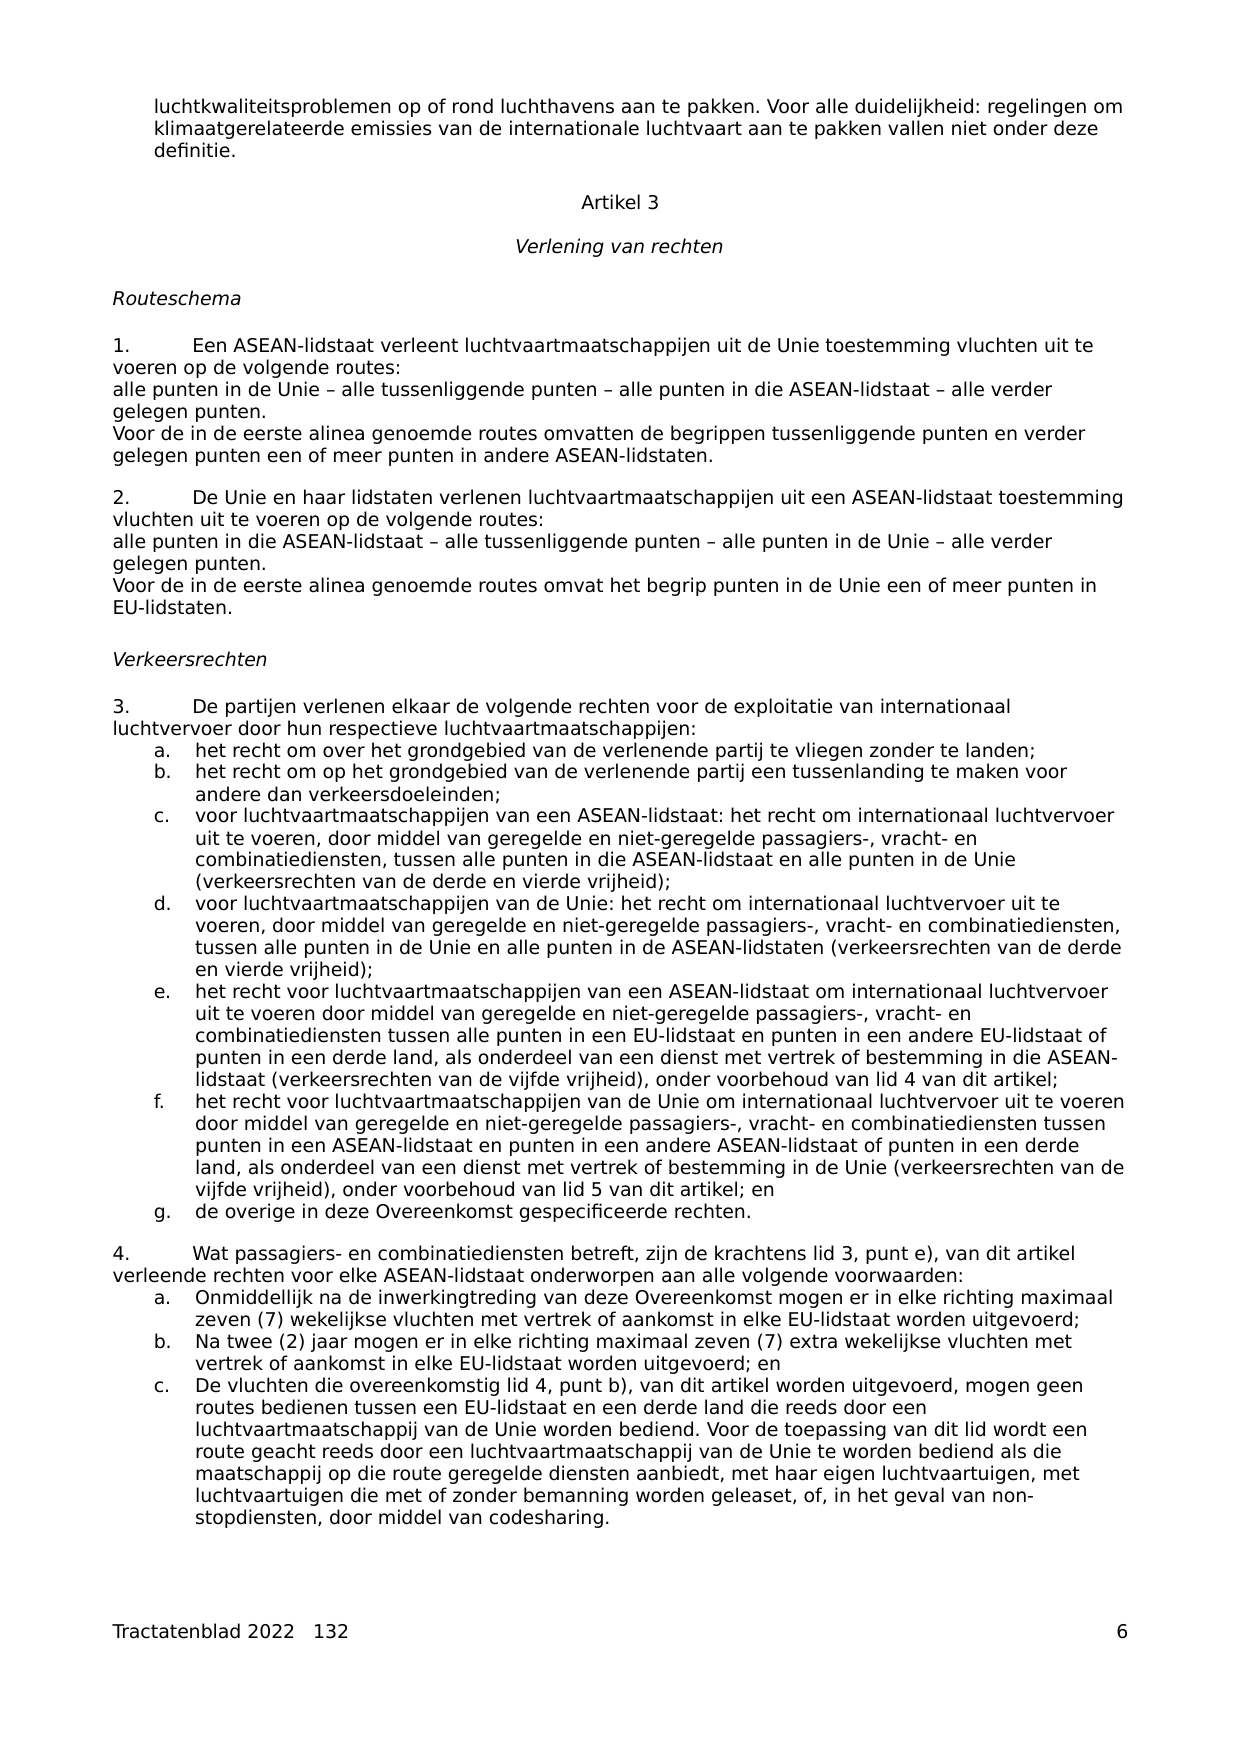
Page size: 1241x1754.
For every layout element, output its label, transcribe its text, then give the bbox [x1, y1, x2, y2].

text c. De vluchten die overeenkomstig lid 4, punt b), van dit artikel worden uitgevoerd, mogen geen routes bedienen tussen een EU-lidstaat en een derde land die reeds door een luchtvaartmaatschappij van de Unie worden bediend. Voor de toepassing van dit lid wordt een route geacht reeds door een luchtvaartmaatschappij van de Unie te worden bediend als die maatschappij op die route geregelde diensten aanbiedt, met haar eigen luchtvaartuigen, met luchtvaartuigen die met of zonder bemanning worden geleaset, of, in het geval van non-stopdiensten, door middel van codesharing. [153, 1375, 1128, 1529]
text alle punten in die ASEAN-lidstaat – alle tussenliggende punten – alle punten in de Unie – alle verder gelegen punten. [112, 531, 1128, 574]
text alle punten in de Unie – alle tussenliggende punten – alle punten in die ASEAN-lidstaat – alle verder gelegen punten. [112, 379, 1128, 423]
text d. voor luchtvaartmaatschappijen van de Unie: het recht om internationaal luchtvervoer uit te voeren, door middel van geregelde en niet-geregelde passagiers-, vracht- en combinatiediensten, tussen alle punten in de Unie en alle punten in de ASEAN-lidstaten (verkeersrechten van de derde en vierde vrijheid); [153, 893, 1128, 981]
text 4. Wat passagiers- en combinatiediensten betreft, zijn de krachtens lid 3, punt e), van dit artikel verleende rechten voor elke ASEAN-lidstaat onderworpen aan alle volgende voorwaarden: [112, 1243, 1128, 1287]
text b. het recht om op het grondgebied van de verlenende partij een tussenlanding te maken voor andere dan verkeersdoeleinden; [153, 761, 1128, 805]
subtitle Routeschema [112, 288, 1128, 310]
text Voor de in de eerste alinea genoemde routes omvat het begrip punten in de Unie een of meer punten in EU-lidstaten. [112, 574, 1128, 618]
text 3. De partijen verlenen elkaar de volgende rechten voor de exploitatie van internationaal luchtvervoer door hun respectieve luchtvaartmaatschappijen: [112, 696, 1128, 739]
text e. het recht voor luchtvaartmaatschappijen van een ASEAN-lidstaat om internationaal luchtvervoer uit te voeren door middel van geregelde en niet-geregelde passagiers-, vracht- en combinatiediensten tussen alle punten in een EU-lidstaat en punten in een andere EU-lidstaat of punten in een derde land, als onderdeel van een dienst met vertrek of bestemming in die ASEAN-lidstaat (verkeersrechten van de vijfde vrijheid), onder voorbehoud van lid 4 van dit artikel; [153, 981, 1128, 1091]
text a. het recht om over het grondgebied van de verlenende partij te vliegen zonder te landen; [153, 739, 1128, 761]
text c. voor luchtvaartmaatschappijen van een ASEAN-lidstaat: het recht om internationaal luchtvervoer uit te voeren, door middel van geregelde en niet-geregelde passagiers-, vracht- en combinatiediensten, tussen alle punten in die ASEAN-lidstaat en alle punten in de Unie (verkeersrechten van de derde en vierde vrijheid); [153, 805, 1128, 893]
text b. Na twee (2) jaar mogen er in elke richting maximaal zeven (7) extra wekelijkse vluchten met vertrek of aankomst in elke EU-lidstaat worden uitgevoerd; en [153, 1331, 1128, 1375]
text 2. De Unie en haar lidstaten verlenen luchtvaartmaatschappijen uit een ASEAN-lidstaat toestemming vluchten uit te voeren op de volgende routes: [112, 487, 1128, 531]
text 1. Een ASEAN-lidstaat verleent luchtvaartmaatschappijen uit de Unie toestemming vluchten uit te voeren op de volgende routes: [112, 335, 1128, 379]
subtitle Artikel 3 Verlening van rechten [112, 192, 1128, 258]
text f. het recht voor luchtvaartmaatschappijen van de Unie om internationaal luchtvervoer uit te voeren door middel van geregelde en niet-geregelde passagiers-, vracht- en combinatiediensten tussen punten in een ASEAN-lidstaat en punten in een andere ASEAN-lidstaat of punten in een derde land, als onderdeel van een dienst met vertrek of bestemming in de Unie (verkeersrechten van de vijfde vrijheid), onder voorbehoud van lid 5 van dit artikel; en [153, 1091, 1128, 1201]
subtitle Verkeersrechten [112, 648, 1128, 671]
text a. Onmiddellijk na de inwerkingtreding van deze Overeenkomst mogen er in elke richting maximaal zeven (7) wekelijkse vluchten met vertrek of aankomst in elke EU-lidstaat worden uitgevoerd; [153, 1287, 1128, 1331]
text g. de overige in deze Overeenkomst gespecificeerde rechten. [153, 1201, 1128, 1223]
text luchtkwaliteitsproblemen op of rond luchthavens aan te pakken. Voor alle duidelijkheid: regelingen om klimaatgerelateerde emissies van de internationale luchtvaart aan te pakken vallen niet onder deze definitie. [153, 96, 1128, 162]
text Voor de in de eerste alinea genoemde routes omvatten de begrippen tussenliggende punten en verder gelegen punten een of meer punten in andere ASEAN-lidstaten. [112, 423, 1128, 467]
